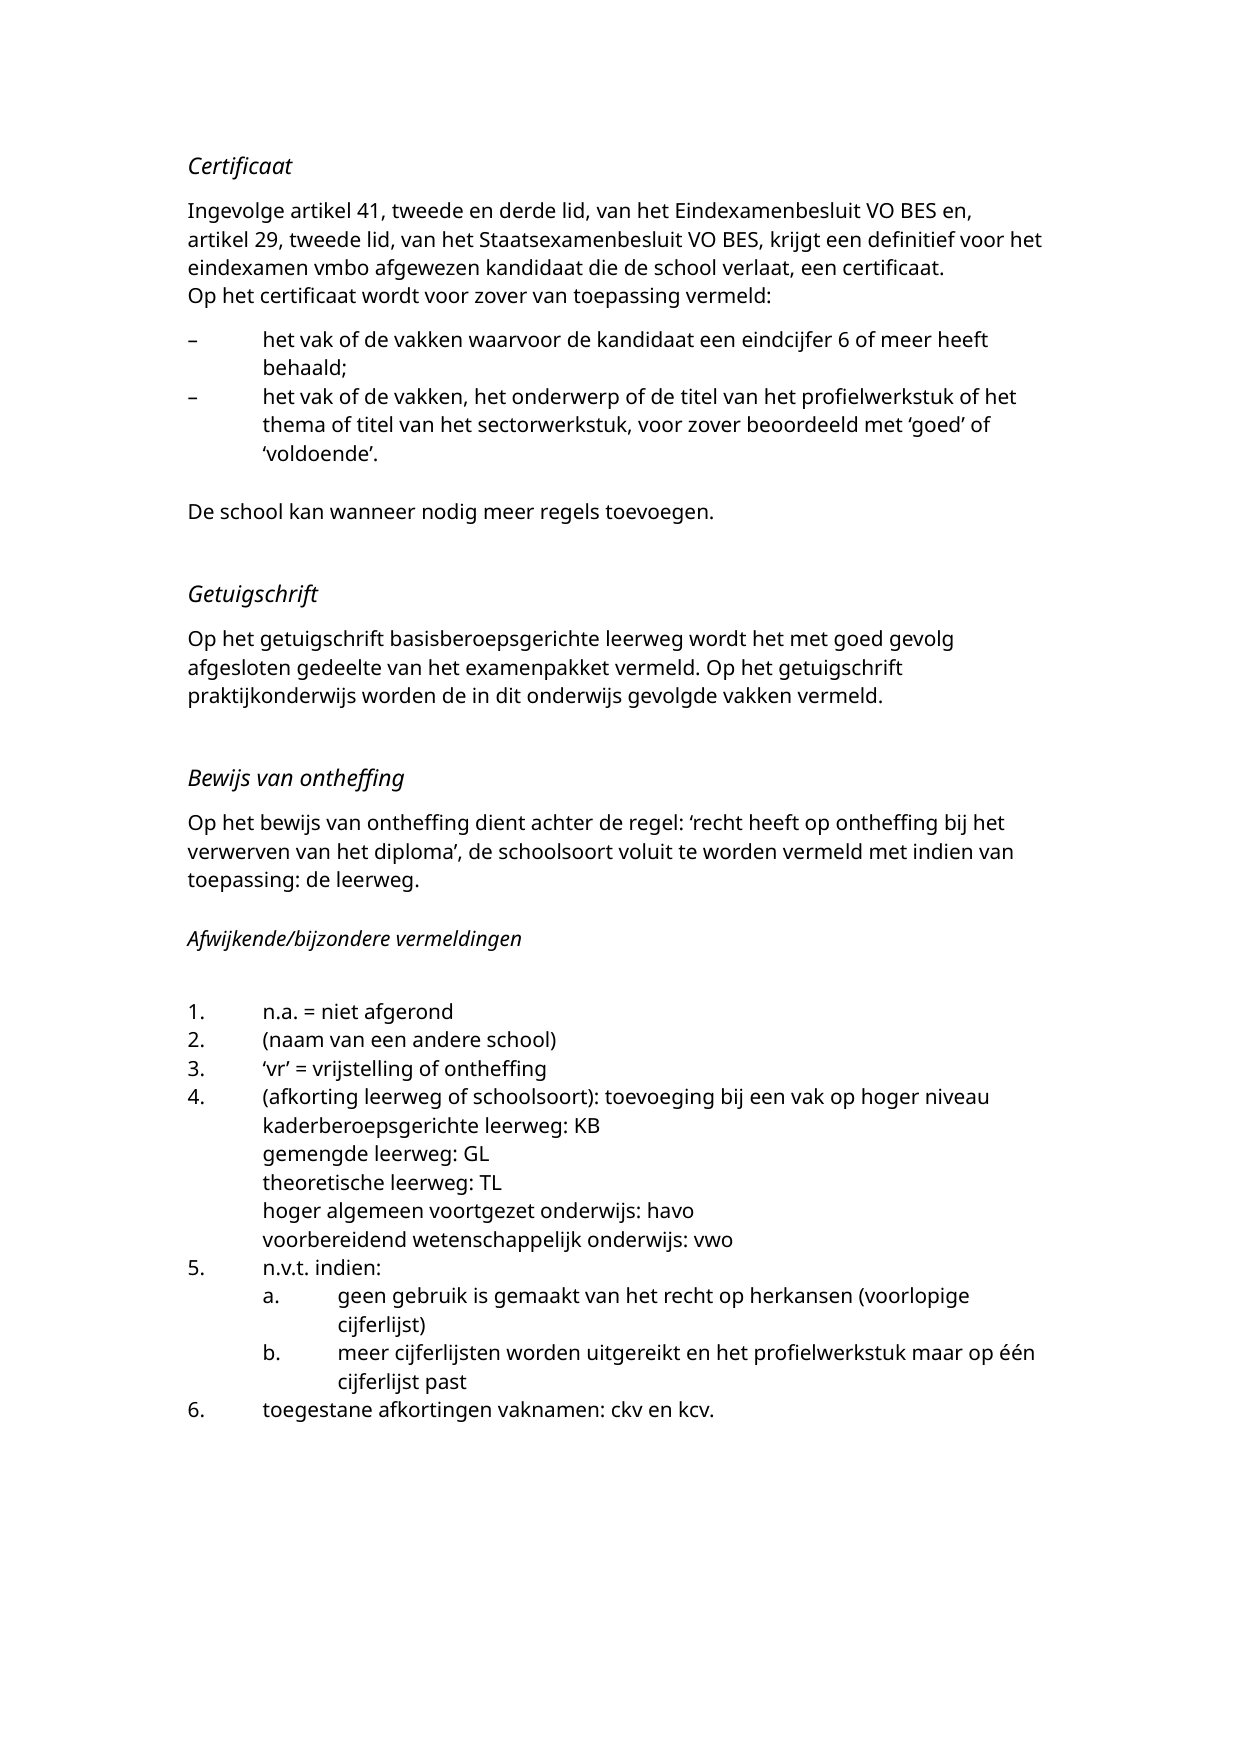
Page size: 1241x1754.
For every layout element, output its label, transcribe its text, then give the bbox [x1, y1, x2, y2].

text De school kan wanneer nodig meer regels toevoegen. [187, 497, 1053, 526]
text Ingevolge artikel 41, tweede en derde lid, van het Eindexamenbesluit VO BES en, artikel 29, tweede lid, van het Staatsexamenbesluit VO BES, krijgt een definitief voor het eindexamen vmbo afgewezen kandidaat die de school verlaat, een certificaat. [187, 196, 1053, 282]
list (afkorting leerweg of schoolsoort): toevoeging bij een vak op hoger niveau [187, 1082, 1053, 1111]
text Afwijkende/bijzondere vermeldingen [187, 924, 1053, 952]
list theoretische leerweg: TL [187, 1168, 1053, 1196]
list gemengde leerweg: GL [187, 1139, 1053, 1168]
text Op het certificaat wordt voor zover van toepassing vermeld: [187, 282, 1053, 310]
subtitle Certificaat [187, 150, 1053, 181]
list (naam van een andere school) [187, 1026, 1053, 1054]
list ‘vr’ = vrijstelling of ontheffing [187, 1054, 1053, 1082]
list toegestane afkortingen vaknamen: ckv en kcv. [187, 1395, 1053, 1424]
list het vak of de vakken waarvoor de kandidaat een eindcijfer 6 of meer heeft behaald; [187, 325, 1053, 382]
subtitle Getuigschrift [187, 578, 1053, 609]
text Op het getuigschrift basisberoepsgerichte leerweg wordt het met goed gevolg afgesloten gedeelte van het examenpakket vermeld. Op het getuigschrift praktijkonderwijs worden de in dit onderwijs gevolgde vakken vermeld. [187, 624, 1053, 710]
list n.a. = niet afgerond [187, 997, 1053, 1026]
text Op het bewijs van ontheffing dient achter de regel: ‘recht heeft op ontheffing bij het verwerven van het diploma’, de schoolsoort voluit te worden vermeld met indien van toepassing: de leerweg. [187, 808, 1053, 894]
list meer cijferlijsten worden uitgereikt en het profielwerkstuk maar op één cijferlijst past [262, 1338, 1053, 1395]
list voorbereidend wetenschappelijk onderwijs: vwo [187, 1225, 1053, 1253]
list het vak of de vakken, het onderwerp of de titel van het profielwerkstuk of het thema of titel van het sectorwerkstuk, voor zover beoordeeld met ‘goed’ of ‘voldoende’. [187, 382, 1053, 467]
subtitle Bewijs van ontheffing [187, 762, 1053, 793]
list n.v.t. indien: [187, 1253, 1053, 1282]
list kaderberoepsgerichte leerweg: KB [187, 1111, 1053, 1139]
list geen gebruik is gemaakt van het recht op herkansen (voorlopige cijferlijst) [262, 1282, 1053, 1338]
list hoger algemeen voortgezet onderwijs: havo [187, 1196, 1053, 1225]
